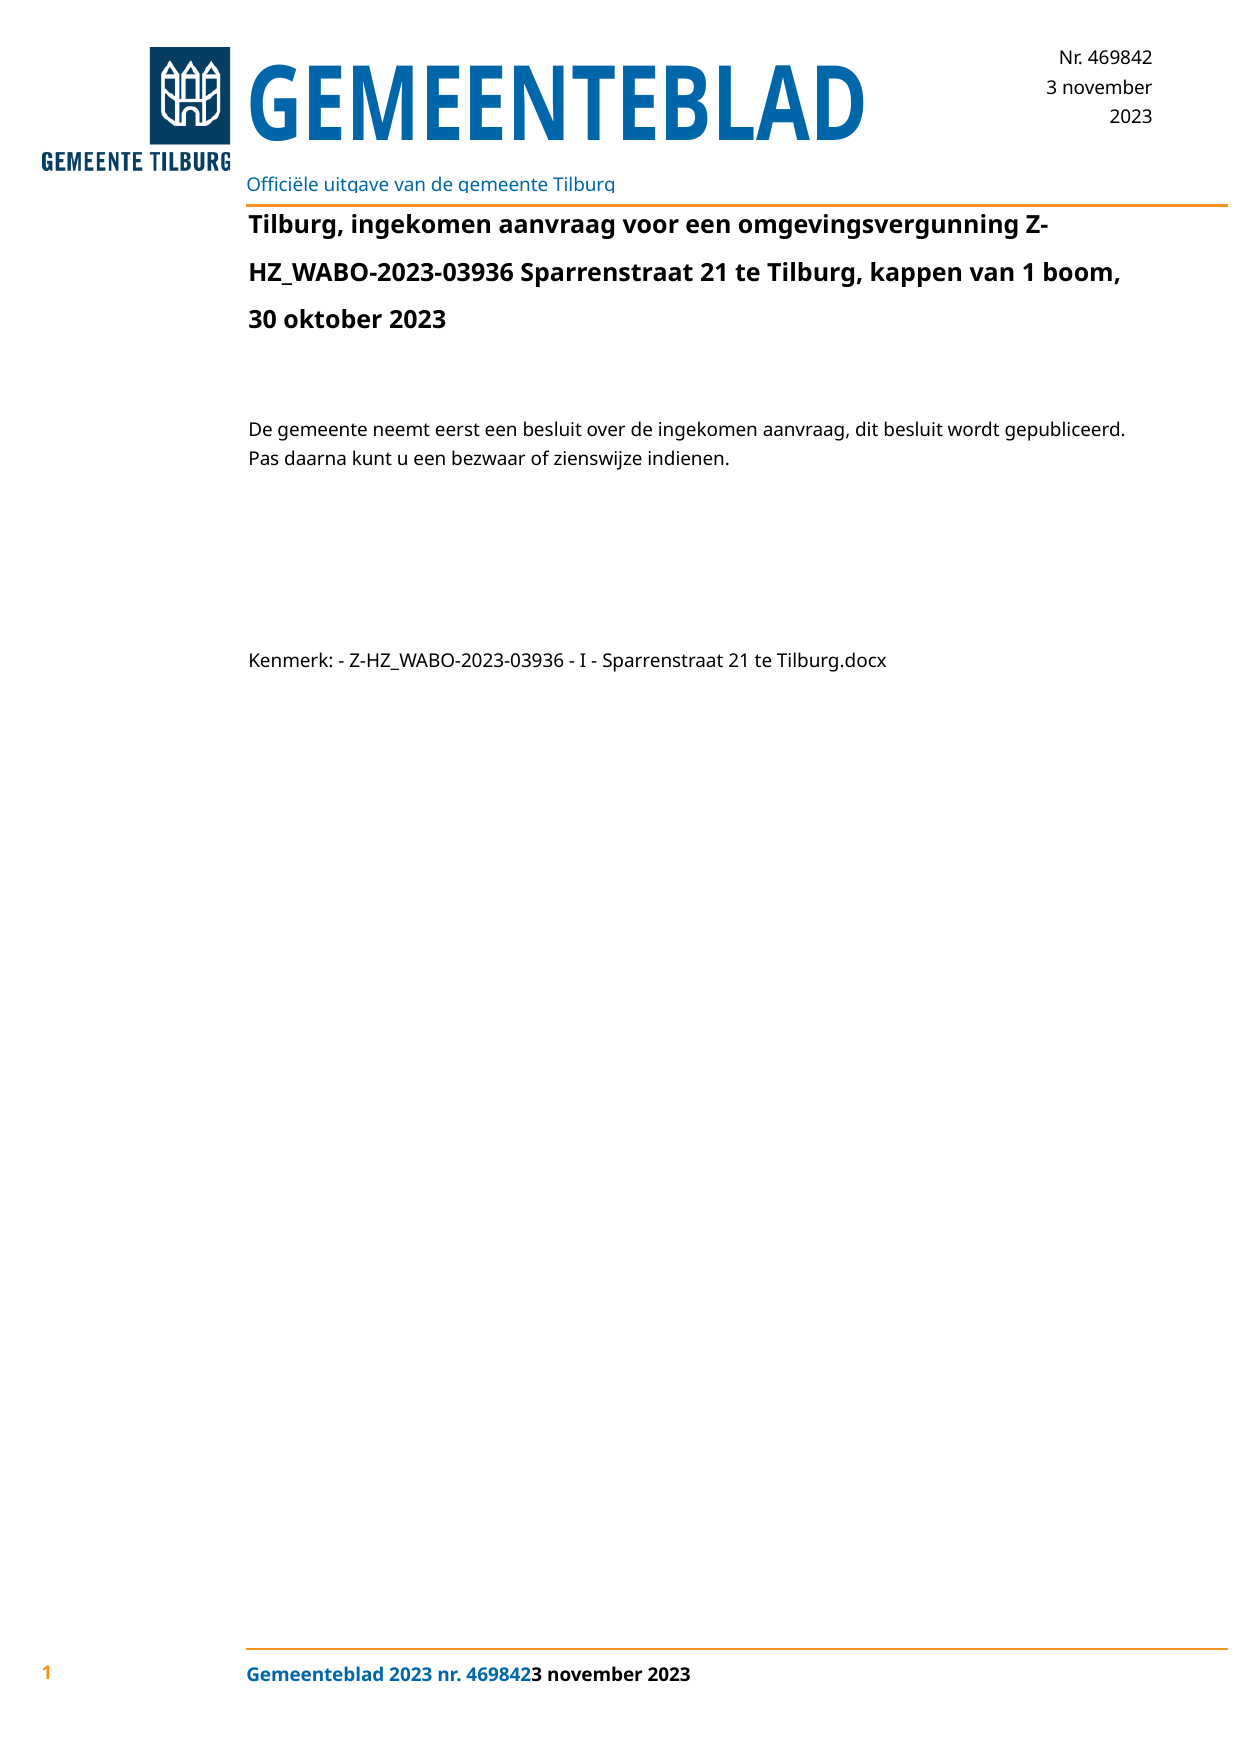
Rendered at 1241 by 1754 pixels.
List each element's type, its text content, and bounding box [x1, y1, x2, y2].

text Kenmerk: - Z-HZ_WABO-2023-03936 - I - Sparrenstraat 21 te Tilburg.docx [248, 647, 1152, 673]
picture [41, 47, 231, 172]
text De gemeente neemt eerst een besluit over de ingekomen aanvraag, dit besluit wordt gepubliceerd. Pas daarna kunt u een bezwaar of zienswijze indienen. [248, 416, 1152, 471]
text Tilburg, ingekomen aanvraag voor een omgevingsvergunning Z-HZ_WABO-2023-03936 Sparrenstraat 21 te Tilburg, kappen van 1 boom, 30 oktober 2023 [248, 207, 1152, 336]
